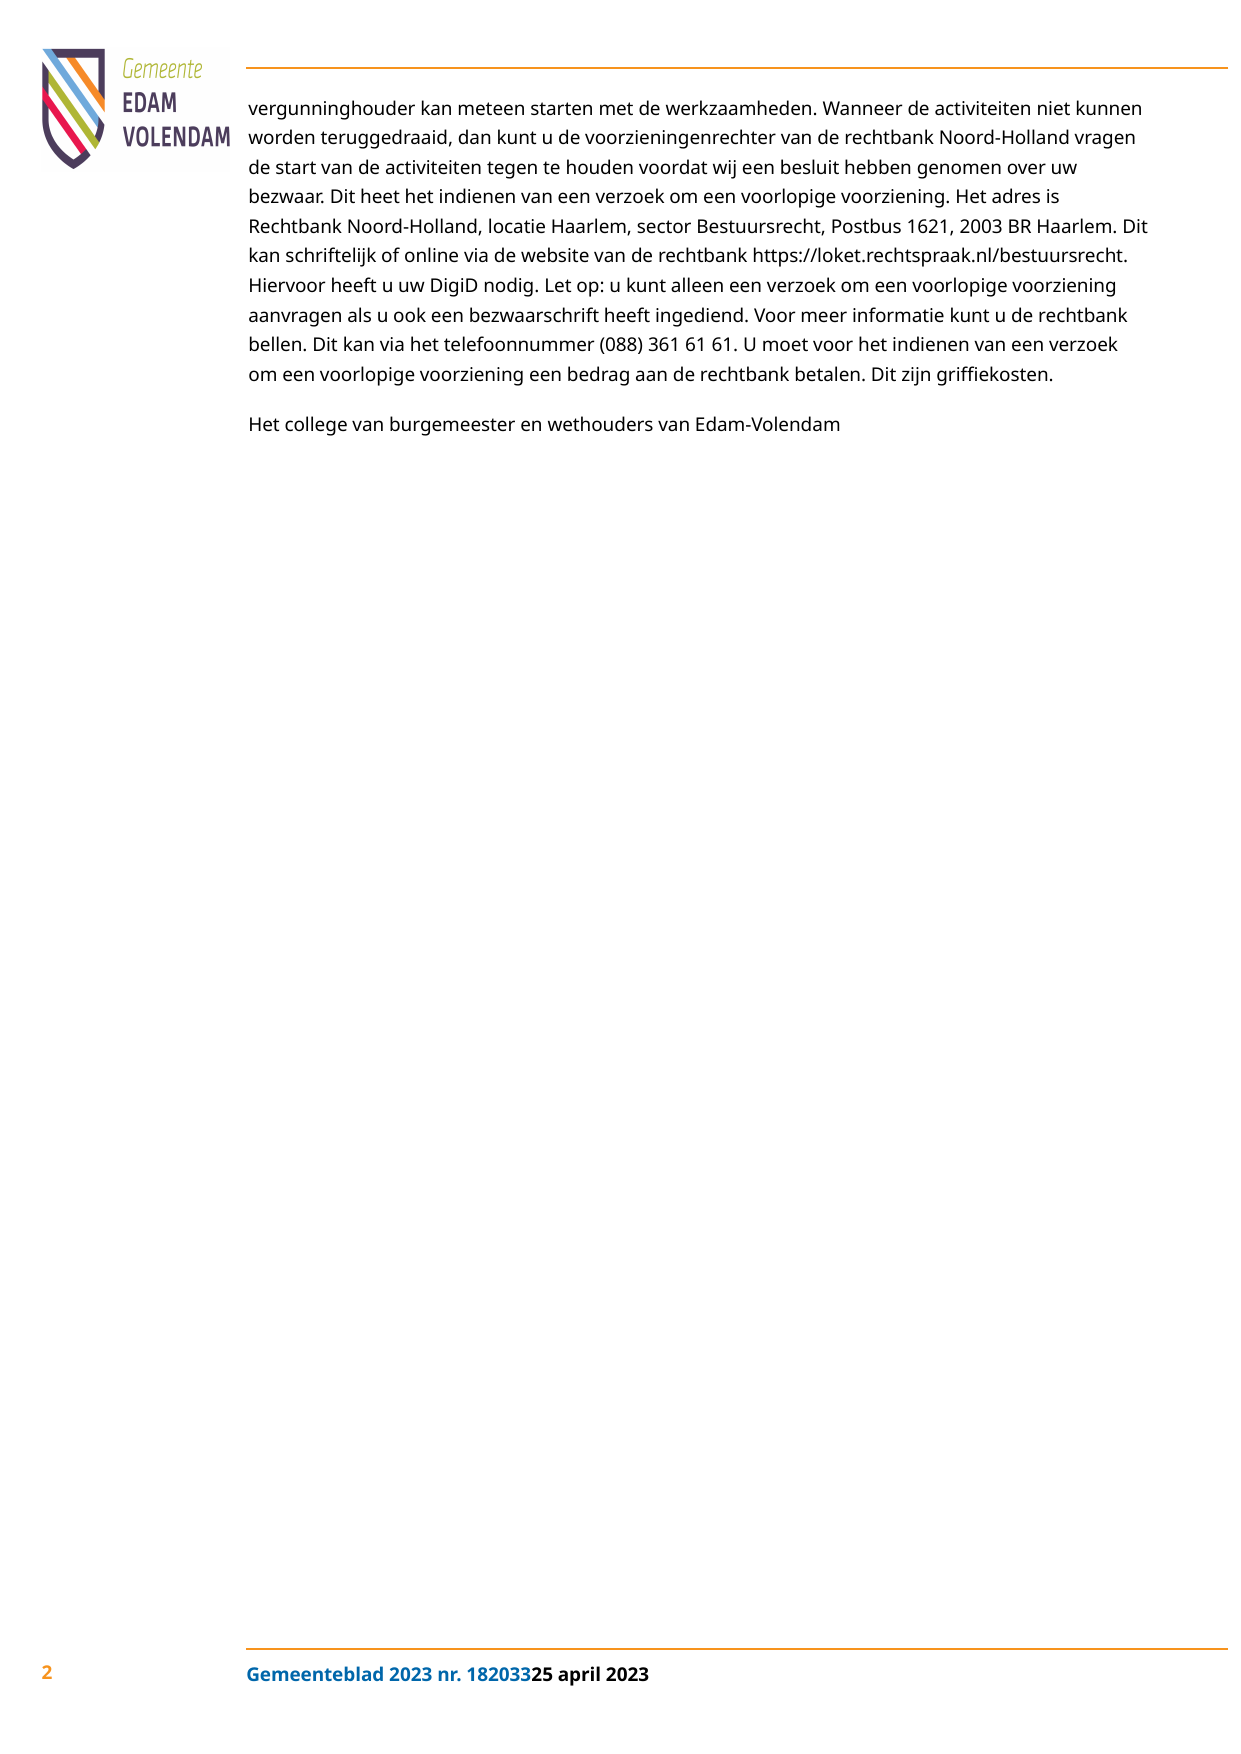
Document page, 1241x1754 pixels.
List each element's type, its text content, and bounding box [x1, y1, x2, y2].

text Het college van burgemeester en wethouders van Edam-Volendam [248, 411, 1152, 437]
picture [41, 47, 231, 172]
text vergunninghouder kan meteen starten met de werkzaamheden. Wanneer de activiteiten niet kunnen worden teruggedraaid, dan kunt u de voorzieningenrechter van de rechtbank Noord-Holland vragen de start van de activiteiten tegen te houden voordat wij een besluit hebben genomen over uw bezwaar. Dit heet het indienen van een verzoek om een voorlopige voorziening. Het adres is Rechtbank Noord-Holland, locatie Haarlem, sector Bestuursrecht, Postbus 1621, 2003 BR Haarlem. Dit kan schriftelijk of online via de website van de rechtbank https://loket.rechtspraak.nl/bestuursrecht. Hiervoor heeft u uw DigiD nodig. Let op: u kunt alleen een verzoek om een voorlopige voorziening aanvragen als u ook een bezwaarschrift heeft ingediend. Voor meer informatie kunt u de rechtbank bellen. Dit kan via het telefoonnummer (088) 361 61 61. U moet voor het indienen van een verzoek om een voorlopige voorziening een bedrag aan de rechtbank betalen. Dit zijn griffiekosten. [248, 95, 1152, 387]
